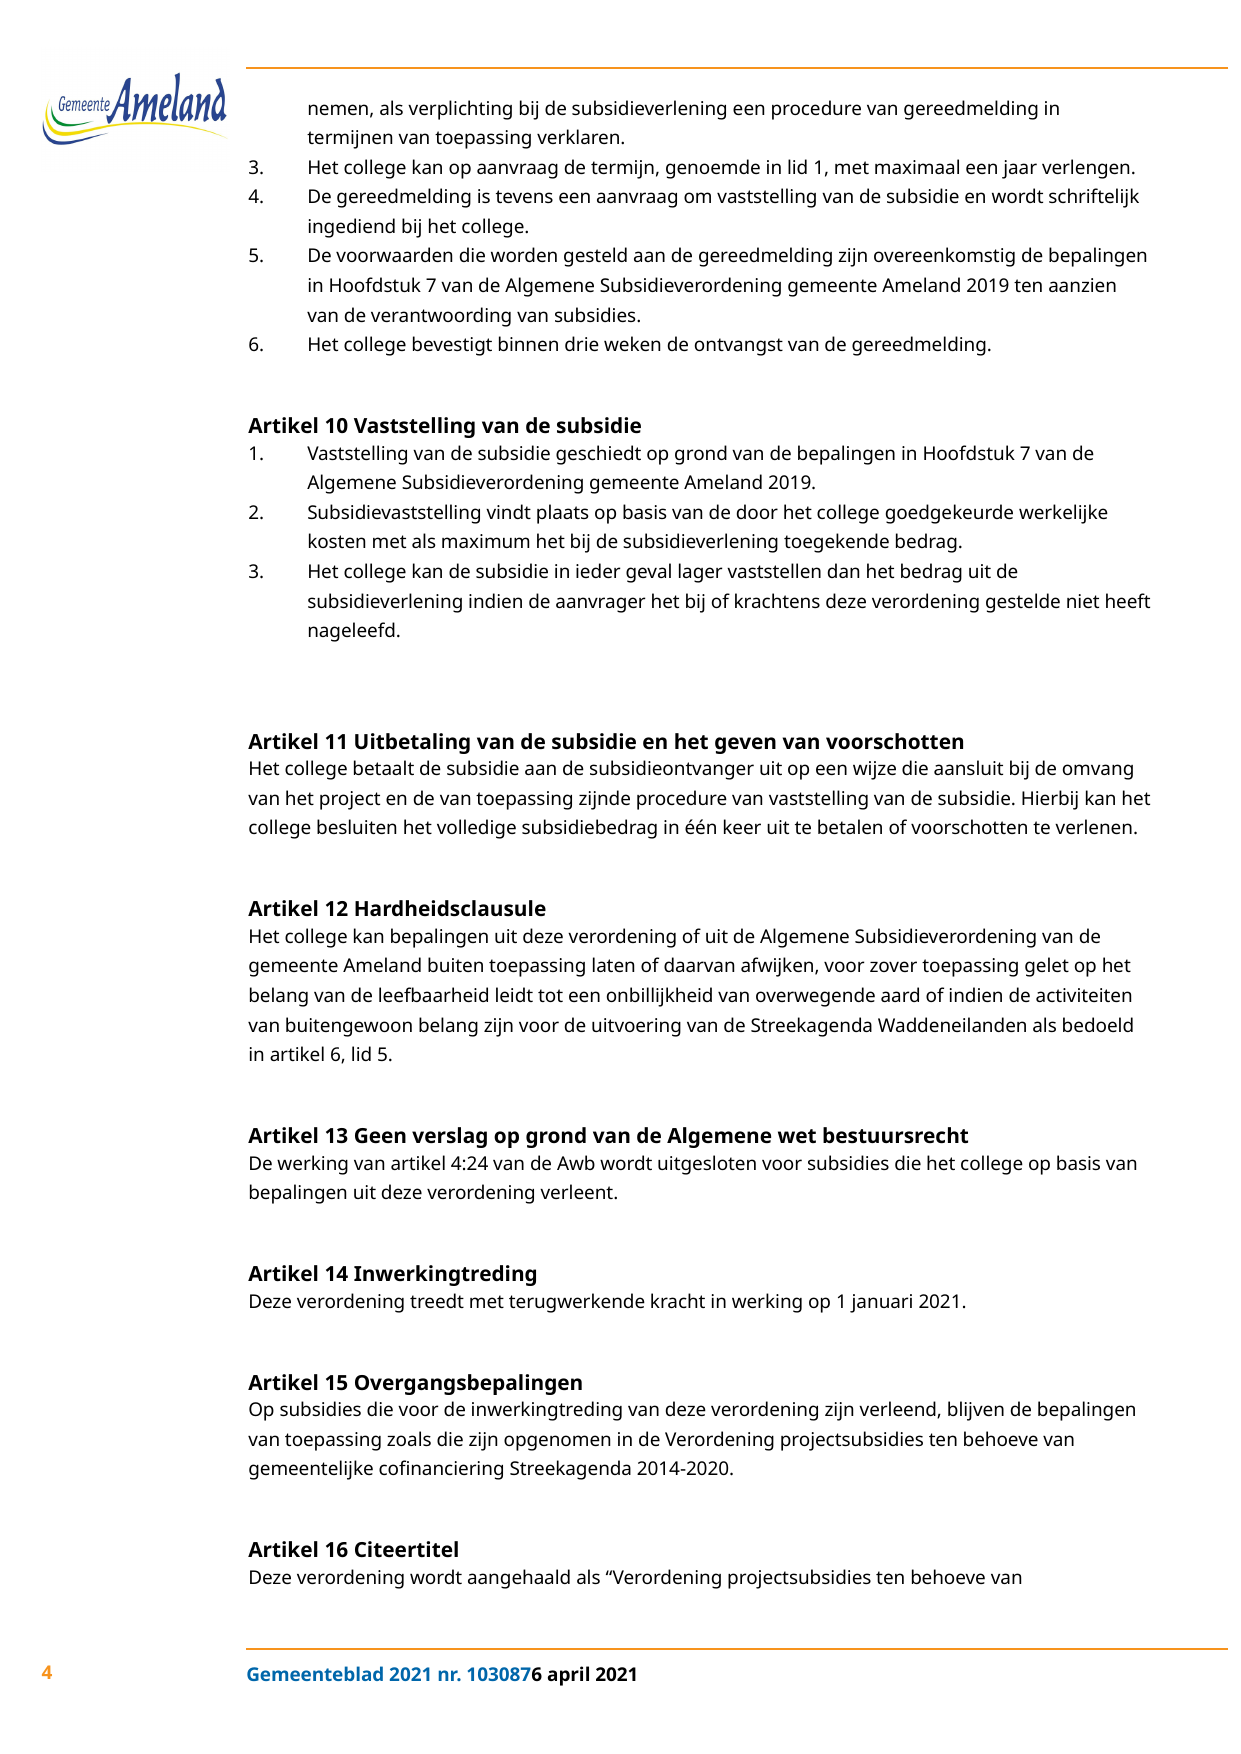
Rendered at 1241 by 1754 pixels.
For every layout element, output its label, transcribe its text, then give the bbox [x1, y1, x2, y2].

text Het college betaalt de subsidie aan de subsidieontvanger uit op een wijze die aansluit bij de omvang van het project en de van toepassing zijnde procedure van vaststelling van de subsidie. Hierbij kan het college besluiten het volledige subsidiebedrag in één keer uit te betalen of voorschotten te verlenen. [248, 755, 1152, 840]
list Subsidievaststelling vindt plaats op basis van de door het college goedgekeurde werkelijke kosten met als maximum het bij de subsidieverlening toegekende bedrag. [248, 499, 1152, 554]
text Artikel 13 Geen verslag op grond van de Algemene wet bestuursrecht [248, 1121, 1152, 1150]
text Artikel 16 Citeertitel [248, 1535, 1152, 1564]
picture [41, 47, 231, 172]
text Artikel 12 Hardheidsclausule [248, 894, 1152, 923]
list De voorwaarden die worden gesteld aan de gereedmelding zijn overeenkomstig de bepalingen in Hoofdstuk 7 van de Algemene Subsidieverordening gemeente Ameland 2019 ten aanzien van de verantwoording van subsidies. [248, 243, 1152, 328]
text Het college kan bepalingen uit deze verordening of uit de Algemene Subsidieverordening van de gemeente Ameland buiten toepassing laten of daarvan afwijken, voor zover toepassing gelet op het belang van de leefbaarheid leidt tot een onbillijkheid van overwegende aard of indien de activiteiten van buitengewoon belang zijn voor de uitvoering van de Streekagenda Waddeneilanden als bedoeld in artikel 6, lid 5. [248, 923, 1152, 1067]
list Het college kan de subsidie in ieder geval lager vaststellen dan het bedrag uit de subsidieverlening indien de aanvrager het bij of krachtens deze verordening gestelde niet heeft nageleefd. [248, 558, 1152, 643]
text Op subsidies die voor de inwerkingtreding van deze verordening zijn verleend, blijven de bepalingen van toepassing zoals die zijn opgenomen in de Verordening projectsubsidies ten behoeve van gemeentelijke cofinanciering Streekagenda 2014-2020. [248, 1396, 1152, 1481]
list Vaststelling van de subsidie geschiedt op grond van de bepalingen in Hoofdstuk 7 van de Algemene Subsidieverordening gemeente Ameland 2019. [248, 440, 1152, 495]
text Deze verordening treedt met terugwerkende kracht in werking op 1 januari 2021. [248, 1288, 1152, 1313]
text De werking van artikel 4:24 van de Awb wordt uitgesloten voor subsidies die het college op basis van bepalingen uit deze verordening verleent. [248, 1150, 1152, 1205]
list Het college kan op aanvraag de termijn, genoemde in lid 1, met maximaal een jaar verlengen. [248, 154, 1152, 180]
text Artikel 15 Overgangsbepalingen [248, 1368, 1152, 1396]
list Het college bevestigt binnen drie weken de ontvangst van de gereedmelding. [248, 331, 1152, 357]
text Artikel 14 Inwerkingtreding [248, 1259, 1152, 1288]
list De gereedmelding is tevens een aanvraag om vaststelling van de subsidie en wordt schriftelijk ingediend bij het college. [248, 183, 1152, 239]
list nemen, als verplichting bij de subsidieverlening een procedure van gereedmelding in termijnen van toepassing verklaren. [248, 95, 1152, 150]
text Artikel 10 Vaststelling van de subsidie [248, 411, 1152, 440]
text Artikel 11 Uitbetaling van de subsidie en het geven van voorschotten [248, 727, 1152, 755]
text Deze verordening wordt aangehaald als “Verordening projectsubsidies ten behoeve van [248, 1564, 1152, 1589]
